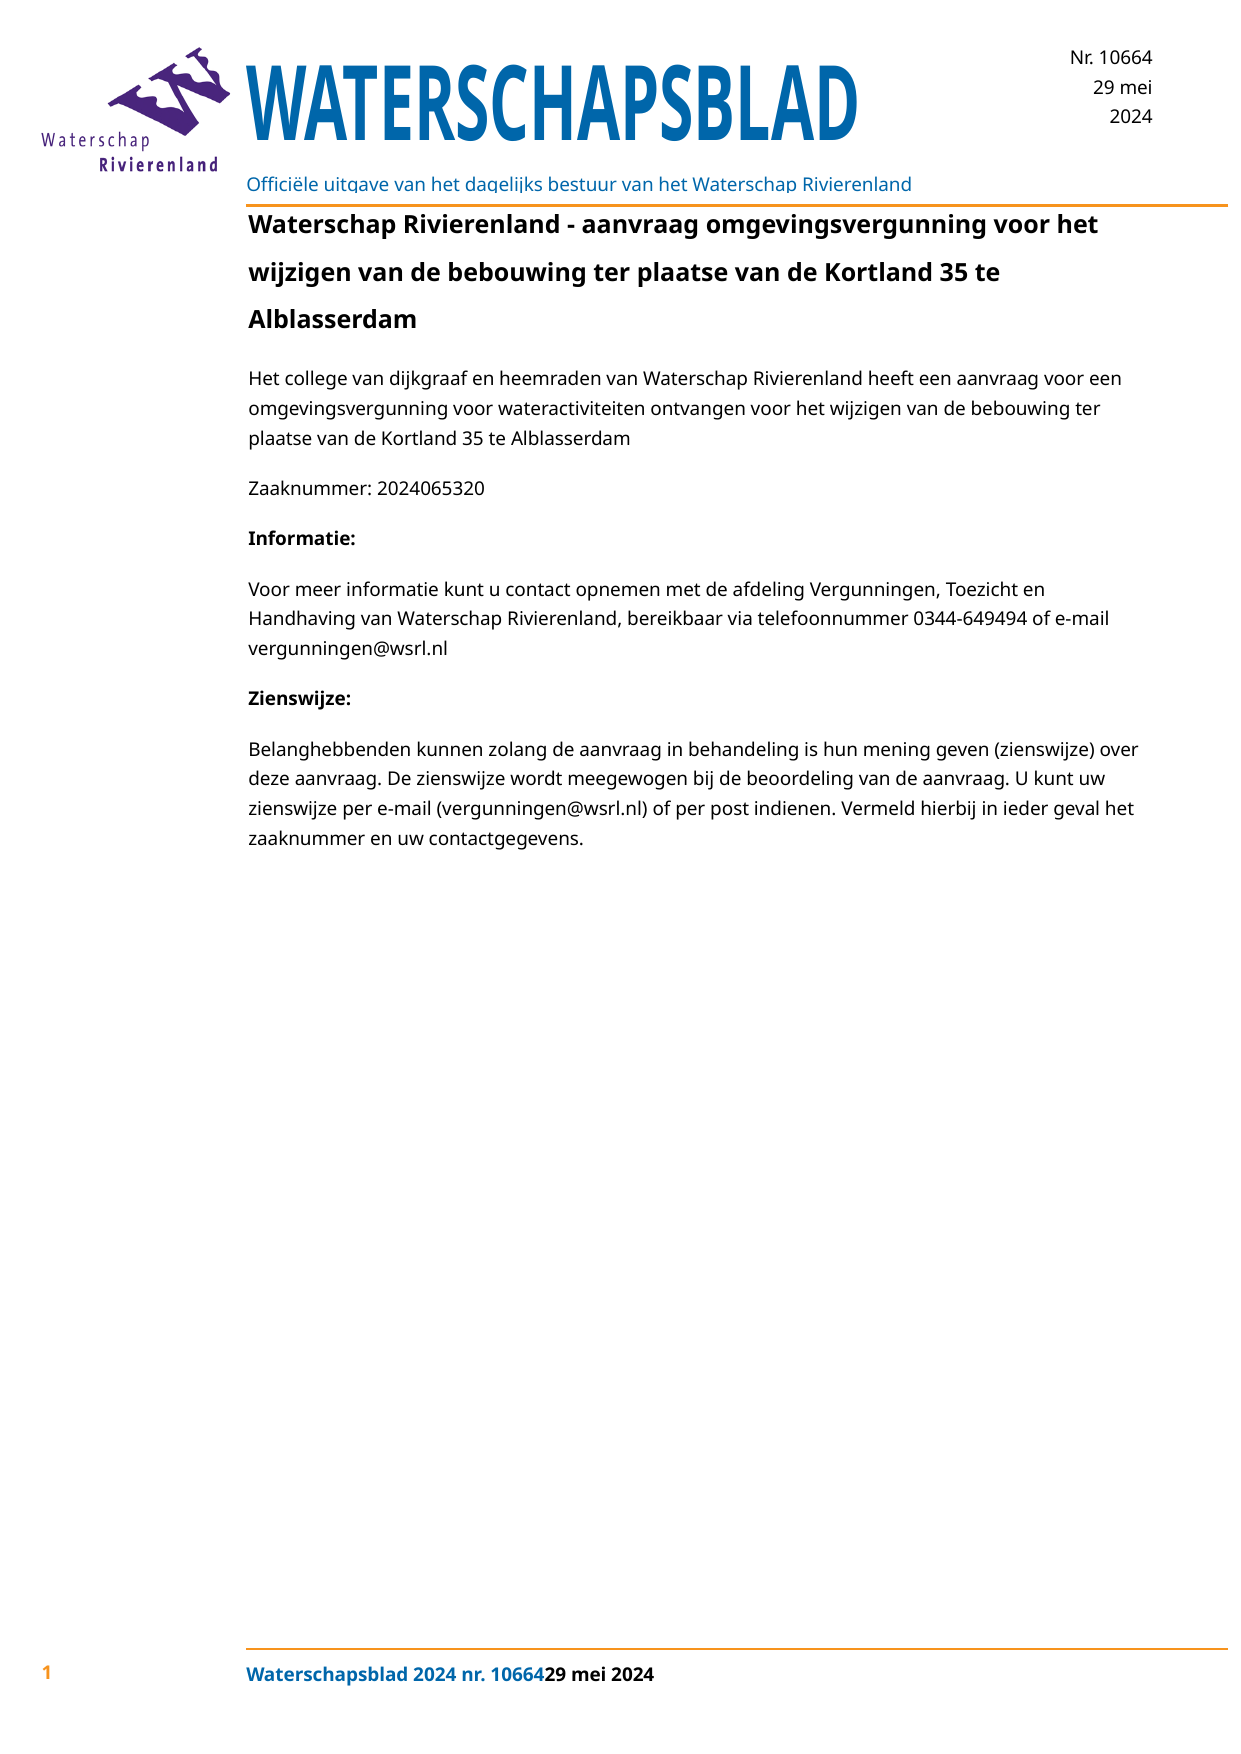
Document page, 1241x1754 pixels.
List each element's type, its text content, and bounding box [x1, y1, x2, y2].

text Zaaknummer: 2024065320 [248, 475, 1152, 501]
text Waterschap Rivierenland - aanvraag omgevingsvergunning voor het wijzigen van de bebouwing ter plaatse van de Kortland 35 te Alblasserdam [248, 207, 1152, 336]
text Informatie: [248, 526, 1152, 551]
text Het college van dijkgraaf en heemraden van Waterschap Rivierenland heeft een aanvraag voor een omgevingsvergunning voor wateractiviteiten ontvangen voor het wijzigen van de bebouwing ter plaatse van de Kortland 35 te Alblasserdam [248, 366, 1152, 450]
text Belanghebbenden kunnen zolang de aanvraag in behandeling is hun mening geven (zienswijze) over deze aanvraag. De zienswijze wordt meegewogen bij de beoordeling van de aanvraag. U kunt uw zienswijze per e-mail (vergunningen@wsrl.nl) of per post indienen. Vermeld hierbij in ieder geval het zaaknummer en uw contactgegevens. [248, 736, 1152, 850]
text Voor meer informatie kunt u contact opnemen met de afdeling Vergunningen, Toezicht en Handhaving van Waterschap Rivierenland, bereikbaar via telefoonnummer 0344-649494 of e-mail vergunningen@wsrl.nl [248, 576, 1152, 661]
picture [41, 47, 231, 172]
text Zienswijze: [248, 686, 1152, 711]
